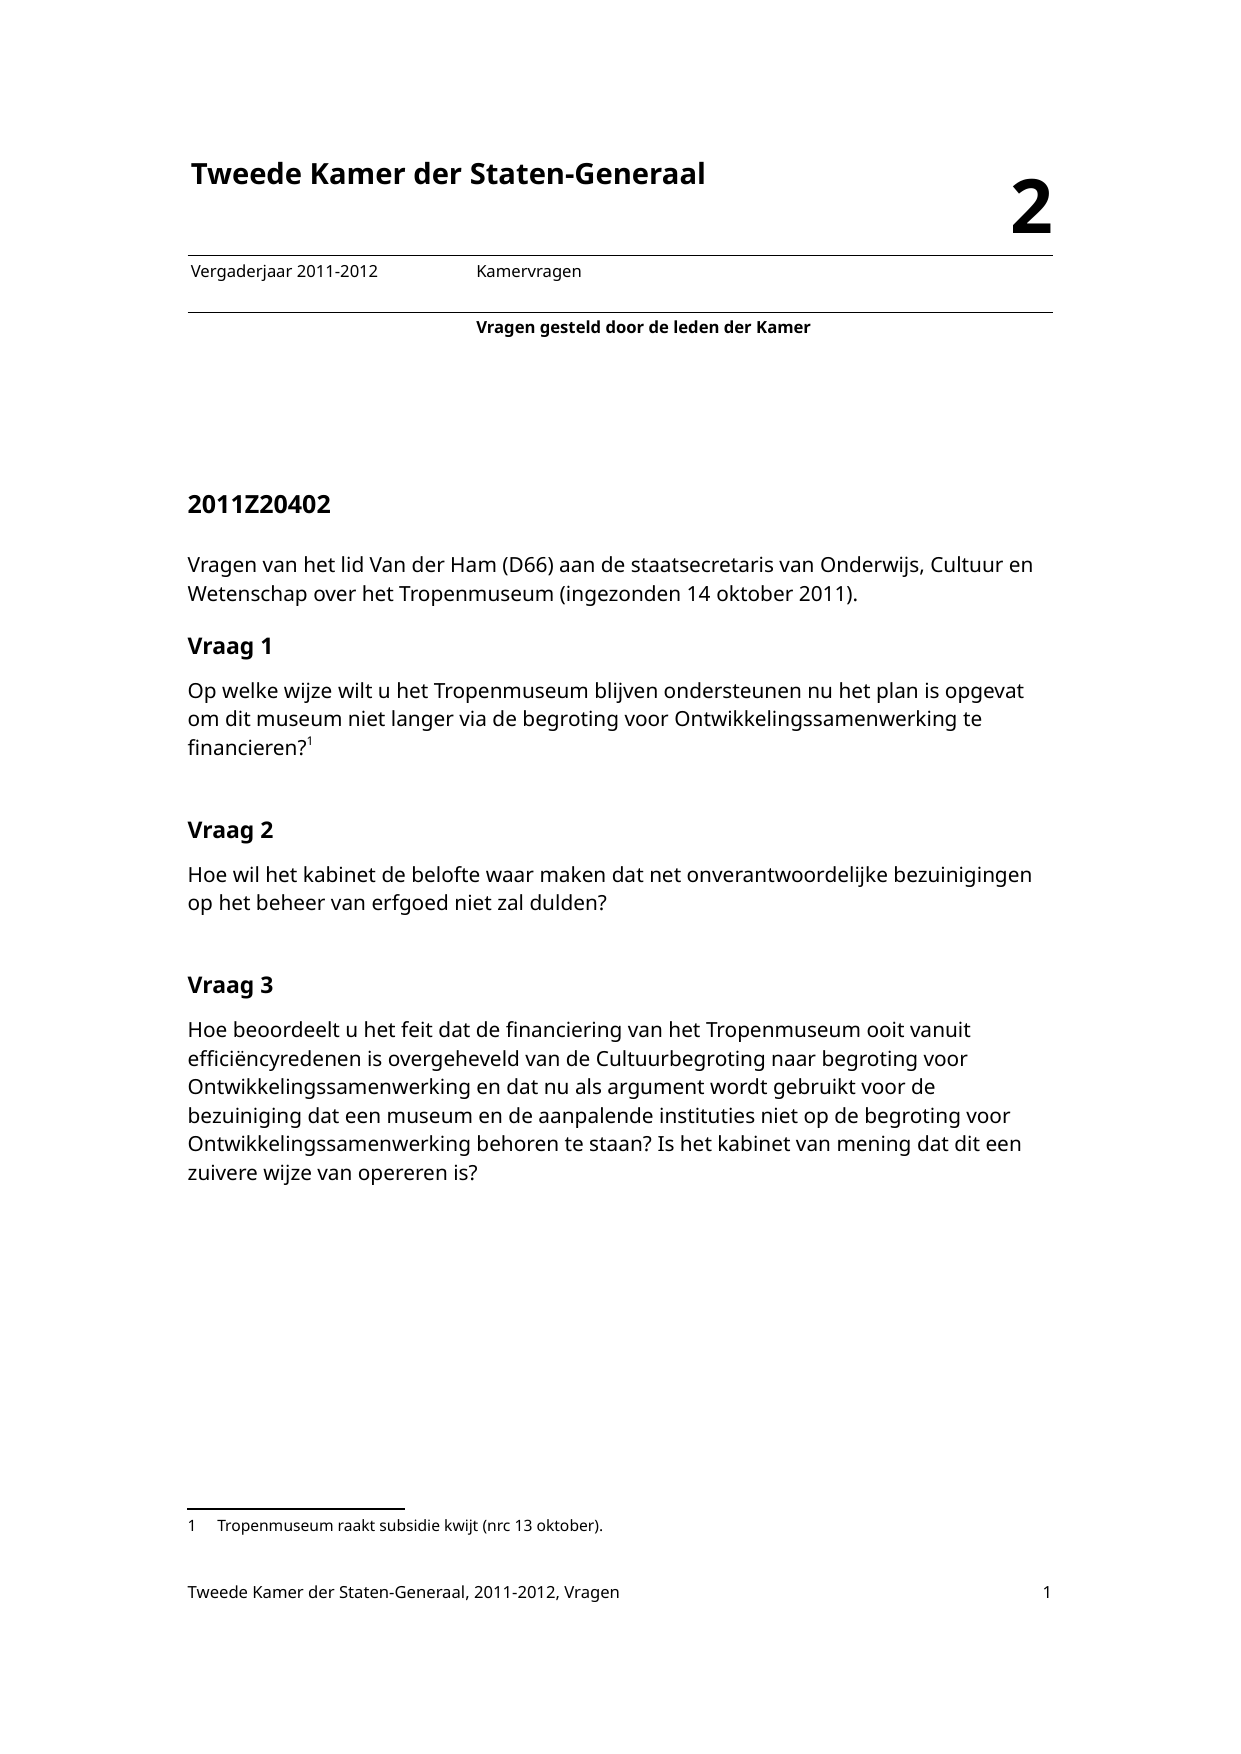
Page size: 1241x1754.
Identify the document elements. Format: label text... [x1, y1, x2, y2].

text Hoe beoordeelt u het feit dat de financiering van het Tropenmuseum ooit vanuit efficiëncyredenen is overgeheveld van de Cultuurbegroting naar begroting voor Ontwikkelingssamenwerking en dat nu als argument wordt gebruikt voor de bezuiniging dat een museum en de aanpalende instituties niet op de begroting voor Ontwikkelingssamenwerking behoren te staan? Is het kabinet van mening dat dit een zuivere wijze van opereren is? [187, 1016, 1053, 1186]
table_header Tweede Kamer der Staten-Generaal [188, 150, 879, 255]
table_cell Vragen gesteld door de leden der Kamer [473, 313, 1053, 339]
subtitle Vraag 3 [187, 969, 1053, 1001]
table_cell [188, 313, 473, 339]
table_cell Vergaderjaar 2011-2012 [188, 256, 473, 312]
subtitle Vraag 1 [187, 630, 1053, 661]
text Tropenmuseum raakt subsidie kwijt (nrc 13 oktober). [187, 1508, 1053, 1536]
text Op welke wijze wilt u het Tropenmuseum blijven ondersteunen nu het plan is opgevat om dit museum niet langer via de begroting voor Ontwikkelingssamenwerking te financieren? [187, 676, 1053, 761]
text Hoe wil het kabinet de belofte waar maken dat net onverantwoordelijke bezuinigingen op het beheer van erfgoed niet zal dulden? [187, 860, 1053, 917]
table_cell Kamervragen [473, 256, 1053, 312]
text Vragen van het lid Van der Ham (D66) aan de staatsecretaris van Onderwijs, Cultuur en Wetenschap over het Tropenmuseum (ingezonden 14 oktober 2011). [187, 550, 1053, 607]
table_header 2 [880, 150, 1053, 255]
subtitle Vraag 2 [187, 814, 1053, 845]
text 2011Z20402 [187, 487, 1053, 521]
